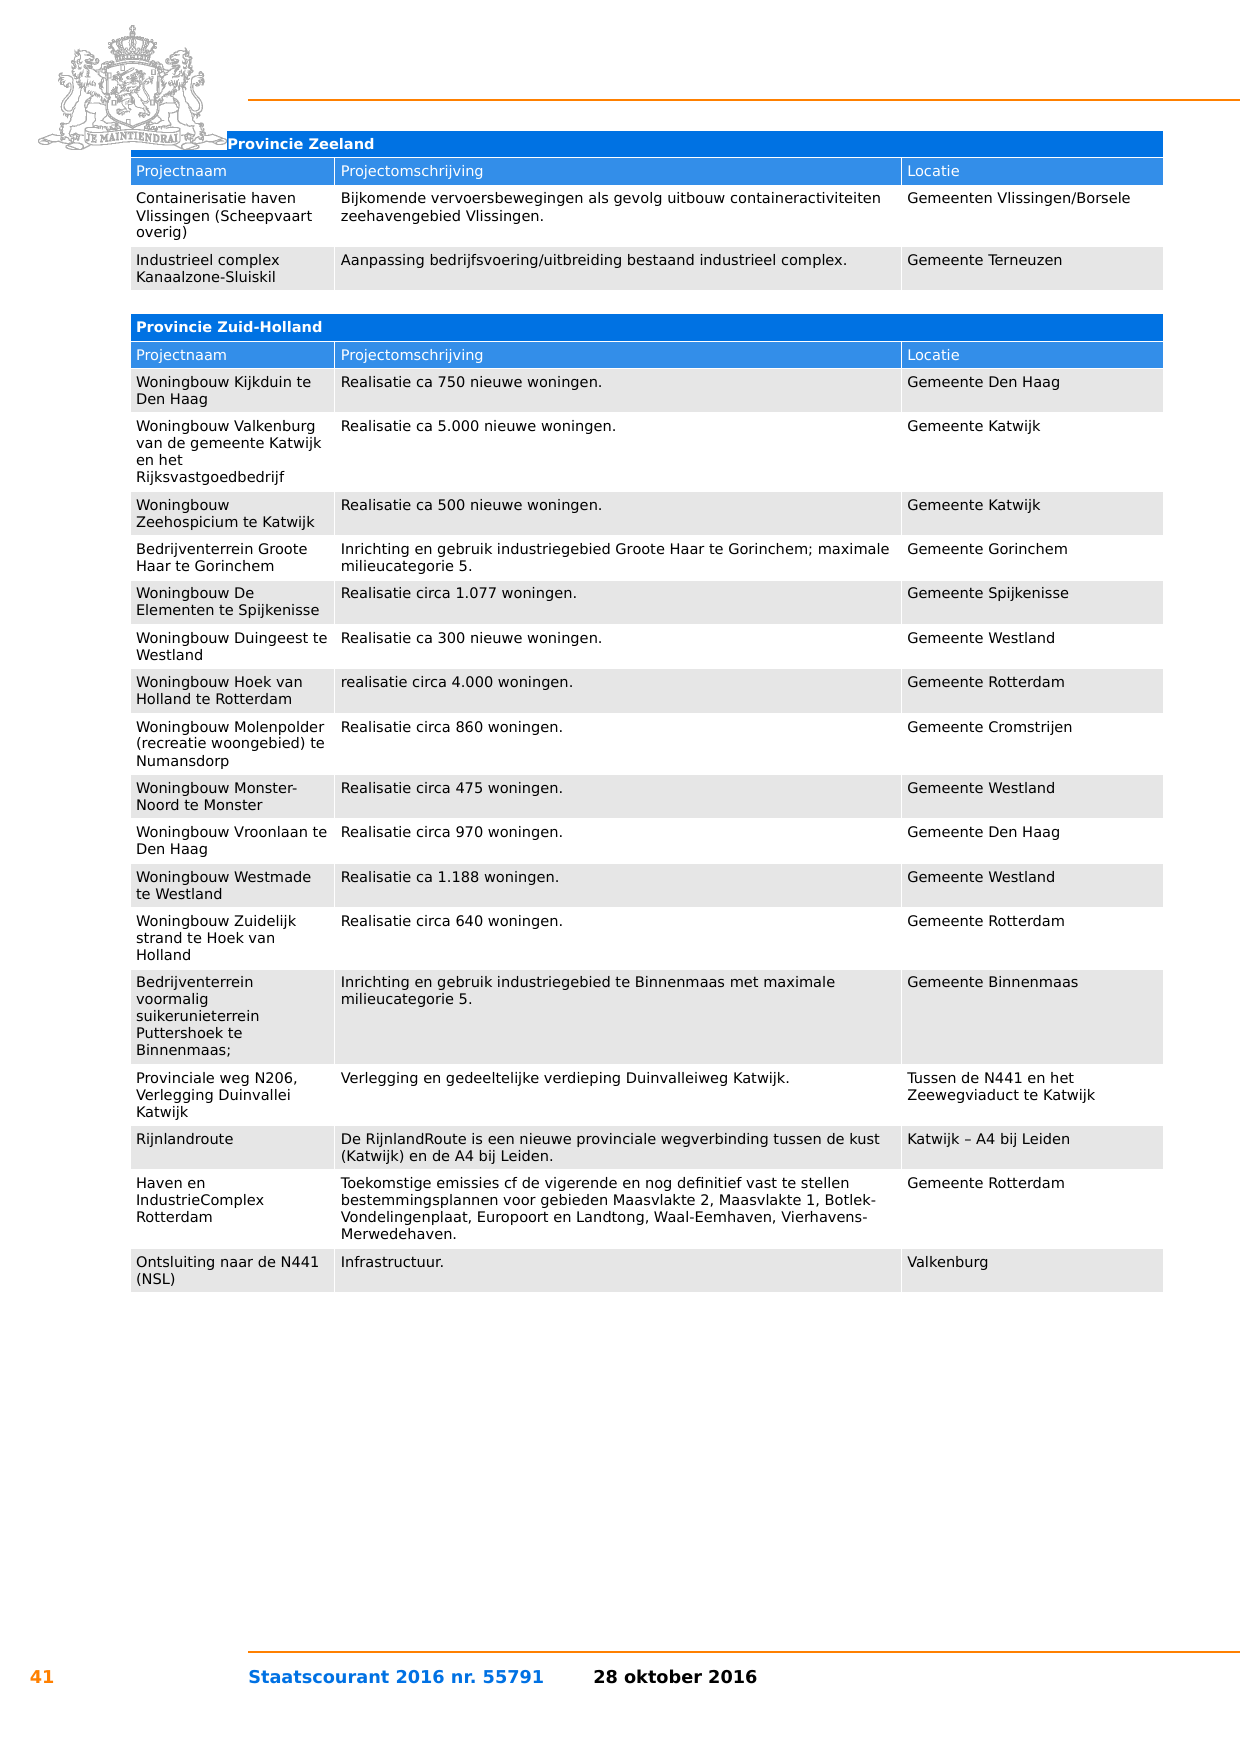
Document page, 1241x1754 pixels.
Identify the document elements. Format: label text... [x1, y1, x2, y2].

table_cell Containerisatie haven Vlissingen (Scheepvaart overig) [131, 186, 334, 246]
table_cell Gemeente Cromstrijen [902, 714, 1163, 774]
table_cell Realisatie circa 475 woningen. [335, 775, 901, 818]
table_cell Gemeenten Vlissingen/Borsele [902, 186, 1163, 246]
table_cell Aanpassing bedrijfsvoering/uitbreiding bestaand industrieel complex. [335, 247, 901, 290]
table_cell Provinciale weg N206, Verlegging Duinvallei Katwijk [131, 1065, 334, 1125]
table_cell Gemeente Binnenmaas [902, 970, 1163, 1064]
table_header Provincie Zuid-Holland [131, 314, 1163, 341]
table_cell Gemeente Terneuzen [902, 247, 1163, 290]
table_cell Projectomschrijving [335, 342, 901, 368]
table_cell Gemeente Rotterdam [902, 669, 1163, 713]
table_cell Toekomstige emissies cf de vigerende en nog definitief vast te stellen bestemmingsplannen voor gebieden Maasvlakte 2, Maasvlakte 1, Botlek-Vondelingenplaat, Europoort en Landtong, Waal-Eemhaven, Vierhavens-Merwedehaven. [335, 1171, 901, 1248]
table_cell Gemeente Katwijk [902, 492, 1163, 535]
table_cell Inrichting en gebruik industriegebied Groote Haar te Gorinchem; maximale milieucategorie 5. [335, 536, 901, 579]
table_cell Woningbouw Zuidelijk strand te Hoek van Holland [131, 908, 334, 968]
table_cell Woningbouw Duingeest te Westland [131, 625, 334, 668]
table_cell Realisatie circa 1.077 woningen. [335, 581, 901, 624]
table_cell Realisatie ca 750 nieuwe woningen. [335, 369, 901, 412]
table_header Provincie Zeeland [131, 131, 1163, 157]
table_cell Valkenburg [902, 1249, 1163, 1292]
table_cell Infrastructuur. [335, 1249, 901, 1292]
table_cell Tussen de N441 en het Zeewegviaduct te Katwijk [902, 1065, 1163, 1125]
table_cell Projectnaam [131, 158, 334, 185]
table_cell Realisatie ca 500 nieuwe woningen. [335, 492, 901, 535]
table_cell Woningbouw Hoek van Holland te Rotterdam [131, 669, 334, 713]
table_cell Realisatie circa 640 woningen. [335, 908, 901, 968]
table_cell Realisatie circa 970 woningen. [335, 820, 901, 863]
table_cell Woningbouw Westmade te Westland [131, 864, 334, 907]
table_cell Inrichting en gebruik industriegebied te Binnenmaas met maximale milieucategorie 5. [335, 970, 901, 1064]
table_cell Locatie [902, 158, 1163, 185]
table_cell Rijnlandroute [131, 1126, 334, 1169]
table_cell Realisatie ca 300 nieuwe woningen. [335, 625, 901, 668]
table_cell Gemeente Rotterdam [902, 908, 1163, 968]
table_cell Woningbouw Vroonlaan te Den Haag [131, 820, 334, 863]
table_cell Ontsluiting naar de N441 (NSL) [131, 1249, 334, 1292]
table_cell realisatie circa 4.000 woningen. [335, 669, 901, 713]
table_cell Gemeente Westland [902, 864, 1163, 907]
table_cell Gemeente Katwijk [902, 414, 1163, 491]
table_cell Gemeente Westland [902, 775, 1163, 818]
table_cell Realisatie ca 1.188 woningen. [335, 864, 901, 907]
table_cell Projectnaam [131, 342, 334, 368]
table_cell Woningbouw Monster-Noord te Monster [131, 775, 334, 818]
table_cell Industrieel complex Kanaalzone-Sluiskil [131, 247, 334, 290]
table_cell Projectomschrijving [335, 158, 901, 185]
table_cell Locatie [902, 342, 1163, 368]
table_cell Bijkomende vervoersbewegingen als gevolg uitbouw containeractiviteiten zeehavengebied Vlissingen. [335, 186, 901, 246]
table_cell Realisatie circa 860 woningen. [335, 714, 901, 774]
table_cell Bedrijventerrein Groote Haar te Gorinchem [131, 536, 334, 579]
table_cell Haven en IndustrieComplex Rotterdam [131, 1171, 334, 1248]
table_cell Gemeente Den Haag [902, 820, 1163, 863]
table_cell Woningbouw Zeehospicium te Katwijk [131, 492, 334, 535]
table_cell Gemeente Gorinchem [902, 536, 1163, 579]
table_cell Verlegging en gedeeltelijke verdieping Duinvalleiweg Katwijk. [335, 1065, 901, 1125]
table_cell Gemeente Rotterdam [902, 1171, 1163, 1248]
table_cell Woningbouw Molenpolder (recreatie woongebied) te Numansdorp [131, 714, 334, 774]
table_cell Realisatie ca 5.000 nieuwe woningen. [335, 414, 901, 491]
table_cell Gemeente Spijkenisse [902, 581, 1163, 624]
picture [38, 25, 227, 150]
table_cell De RijnlandRoute is een nieuwe provinciale wegverbinding tussen de kust (Katwijk) en de A4 bij Leiden. [335, 1126, 901, 1169]
table_cell Bedrijventerrein voormalig suikerunieterrein Puttershoek te Binnenmaas; [131, 970, 334, 1064]
table_cell Gemeente Den Haag [902, 369, 1163, 412]
table_cell Woningbouw De Elementen te Spijkenisse [131, 581, 334, 624]
table_cell Woningbouw Valkenburg van de gemeente Katwijk en het Rijksvastgoedbedrijf [131, 414, 334, 491]
table_cell Katwijk – A4 bij Leiden [902, 1126, 1163, 1169]
table_cell Woningbouw Kijkduin te Den Haag [131, 369, 334, 412]
table_cell Gemeente Westland [902, 625, 1163, 668]
